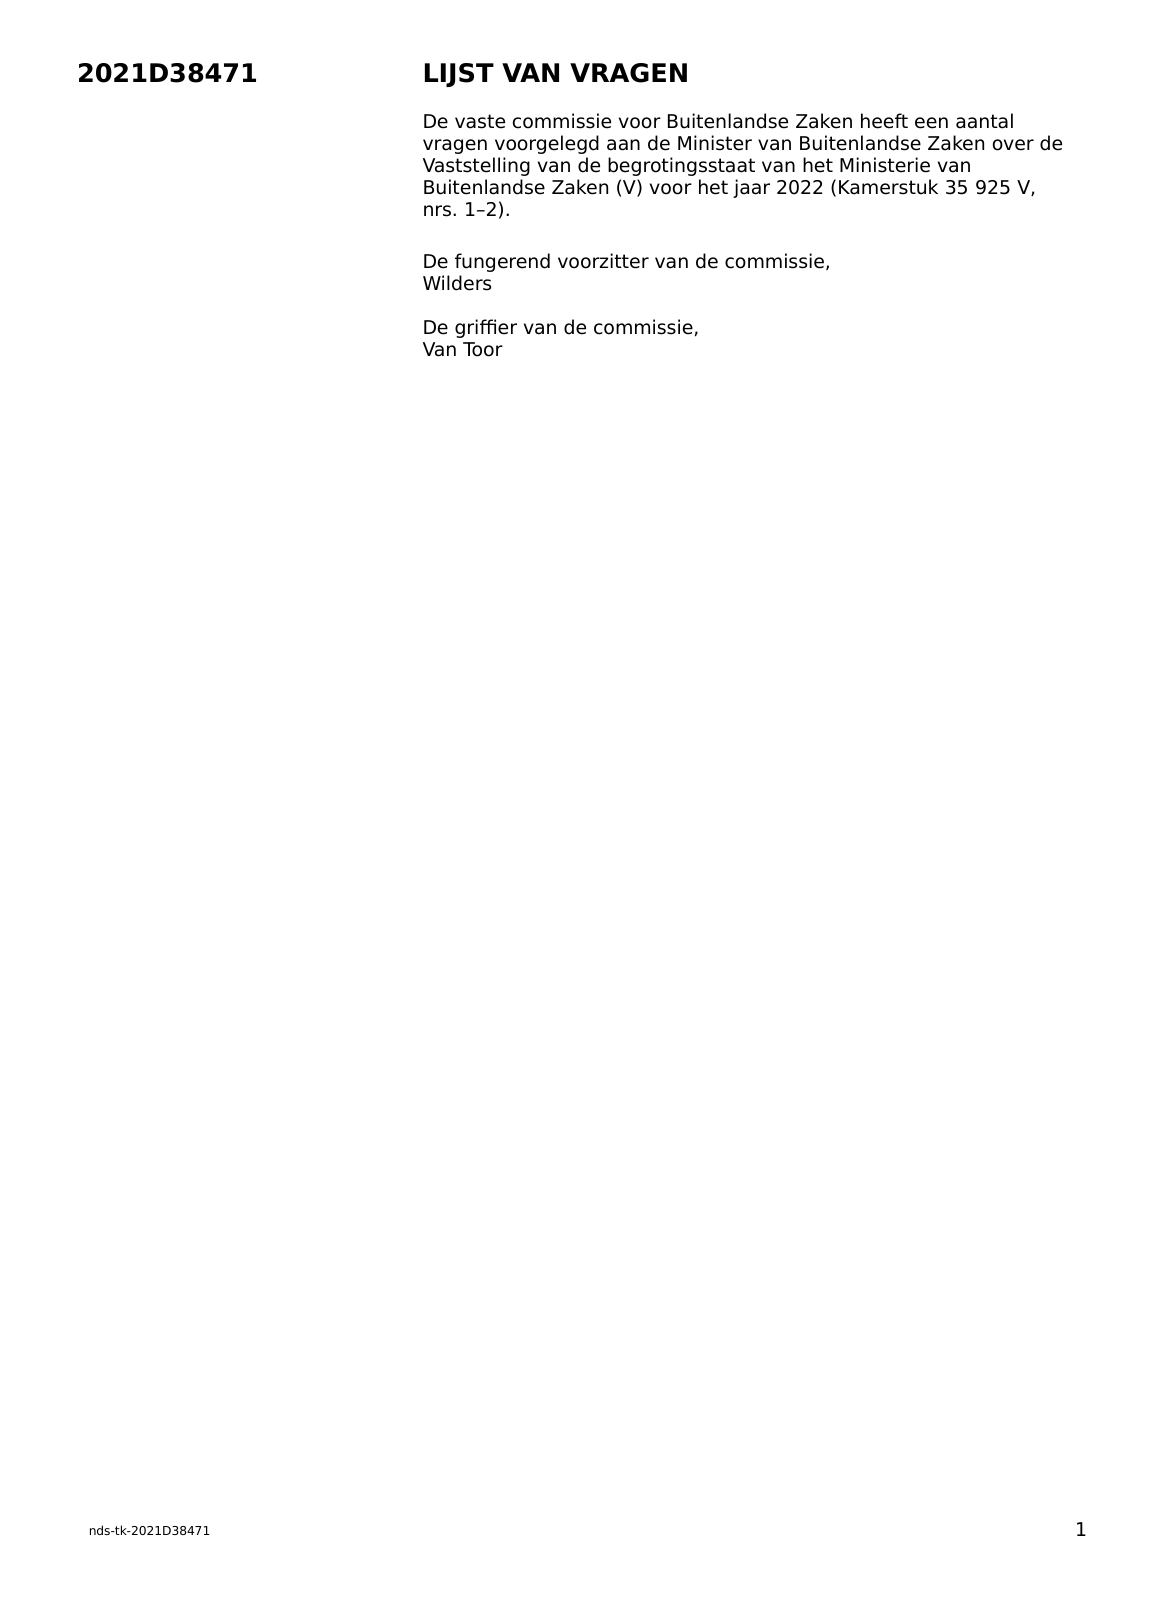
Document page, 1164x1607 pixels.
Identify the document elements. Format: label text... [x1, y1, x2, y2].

text 2021D38471 LIJST VAN VRAGEN [77, 59, 1087, 89]
text De fungerend voorzitter van de commissie, Wilders [422, 251, 1087, 295]
text De griffier van de commissie, Van Toor [422, 317, 1087, 361]
text nds-tk-2021D38471 [88, 1524, 323, 1538]
text De vaste commissie voor Buitenlandse Zaken heeft een aantal vragen voorgelegd aan de Minister van Buitenlandse Zaken over de Vaststelling van de begrotingsstaat van het Ministerie van Buitenlandse Zaken (V) voor het jaar 2022 (Kamerstuk 35 925 V, nrs. 1–2). [422, 111, 1087, 221]
